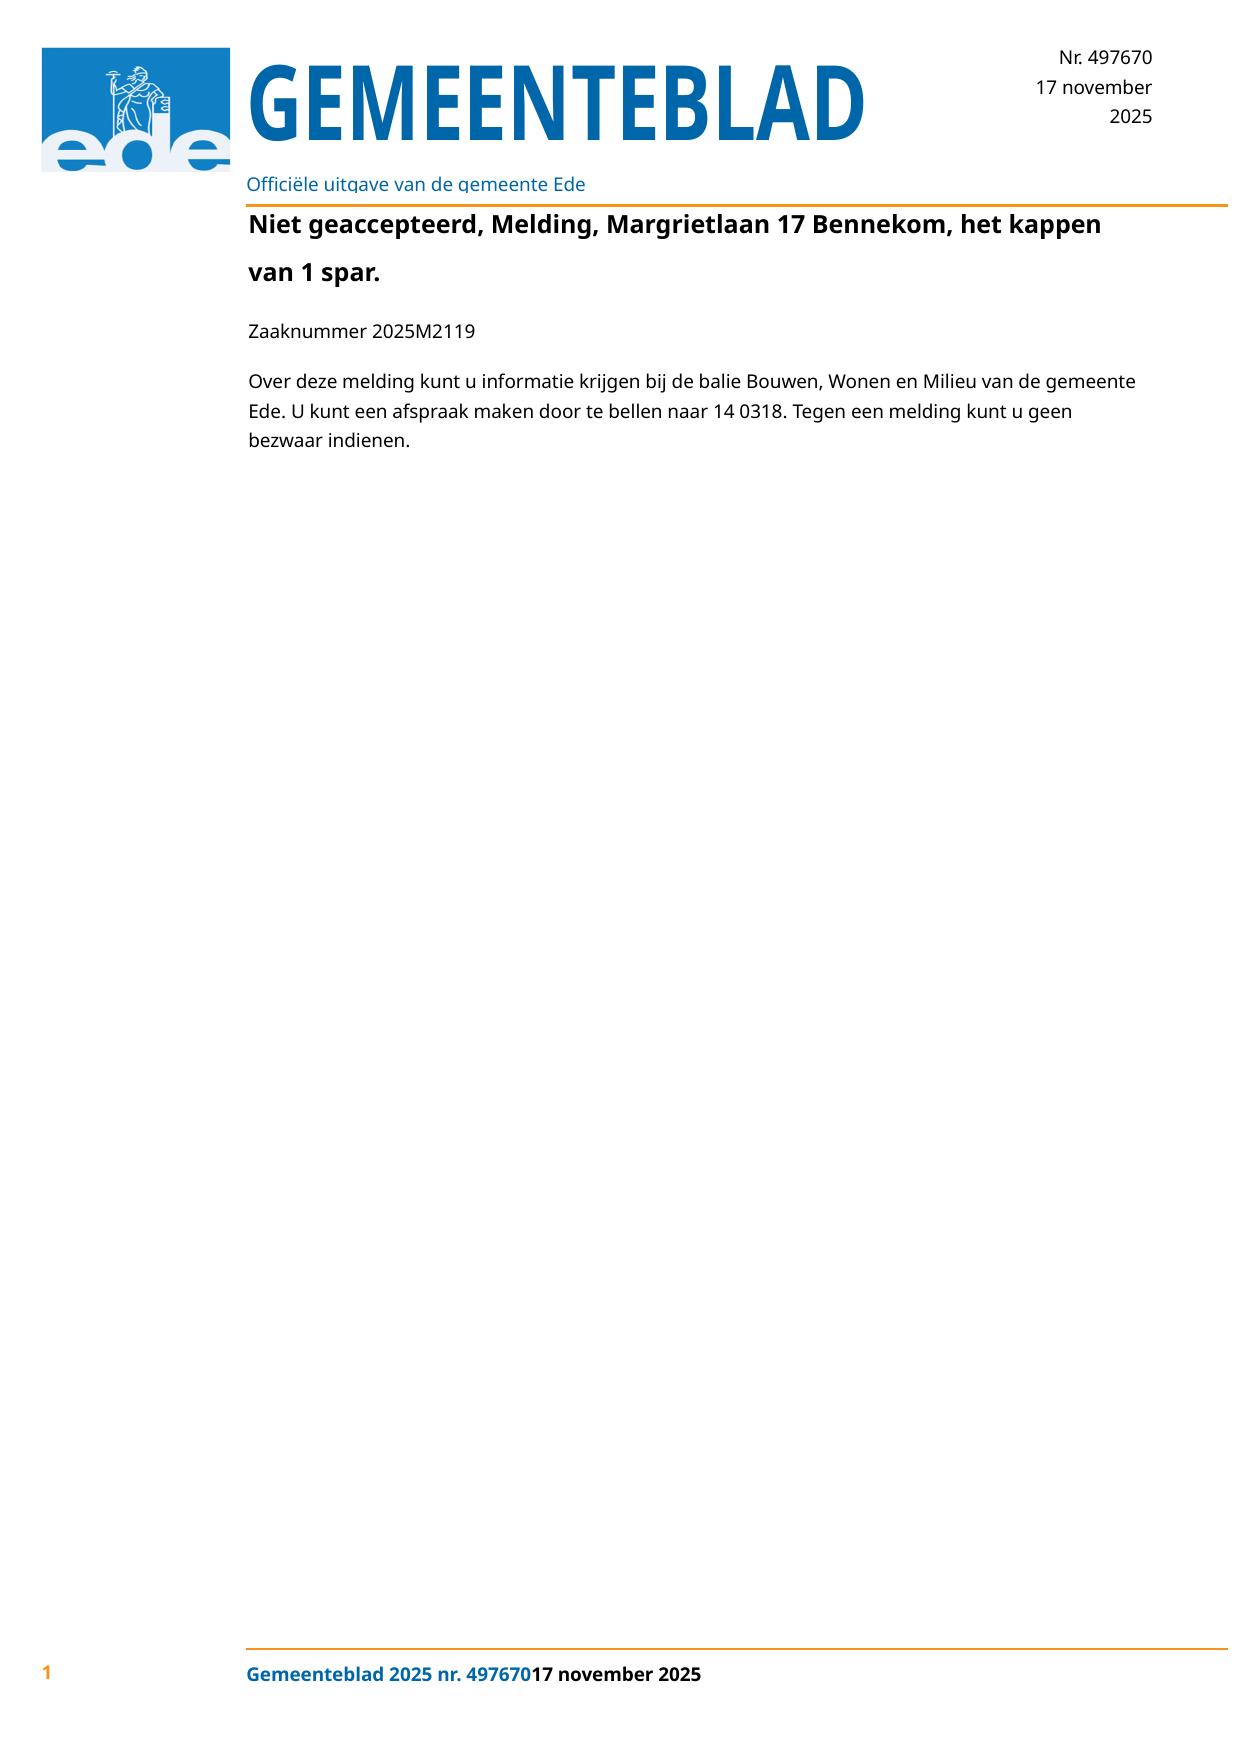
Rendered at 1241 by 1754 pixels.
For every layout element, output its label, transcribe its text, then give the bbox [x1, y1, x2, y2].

text Zaaknummer 2025M2119 [248, 318, 1152, 344]
text Over deze melding kunt u informatie krijgen bij de balie Bouwen, Wonen en Milieu van de gemeente Ede. U kunt een afspraak maken door te bellen naar 14 0318. Tegen een melding kunt u geen bezwaar indienen. [248, 368, 1152, 453]
picture [41, 47, 231, 172]
text Niet geaccepteerd, Melding, Margrietlaan 17 Bennekom, het kappen van 1 spar. [248, 207, 1152, 288]
